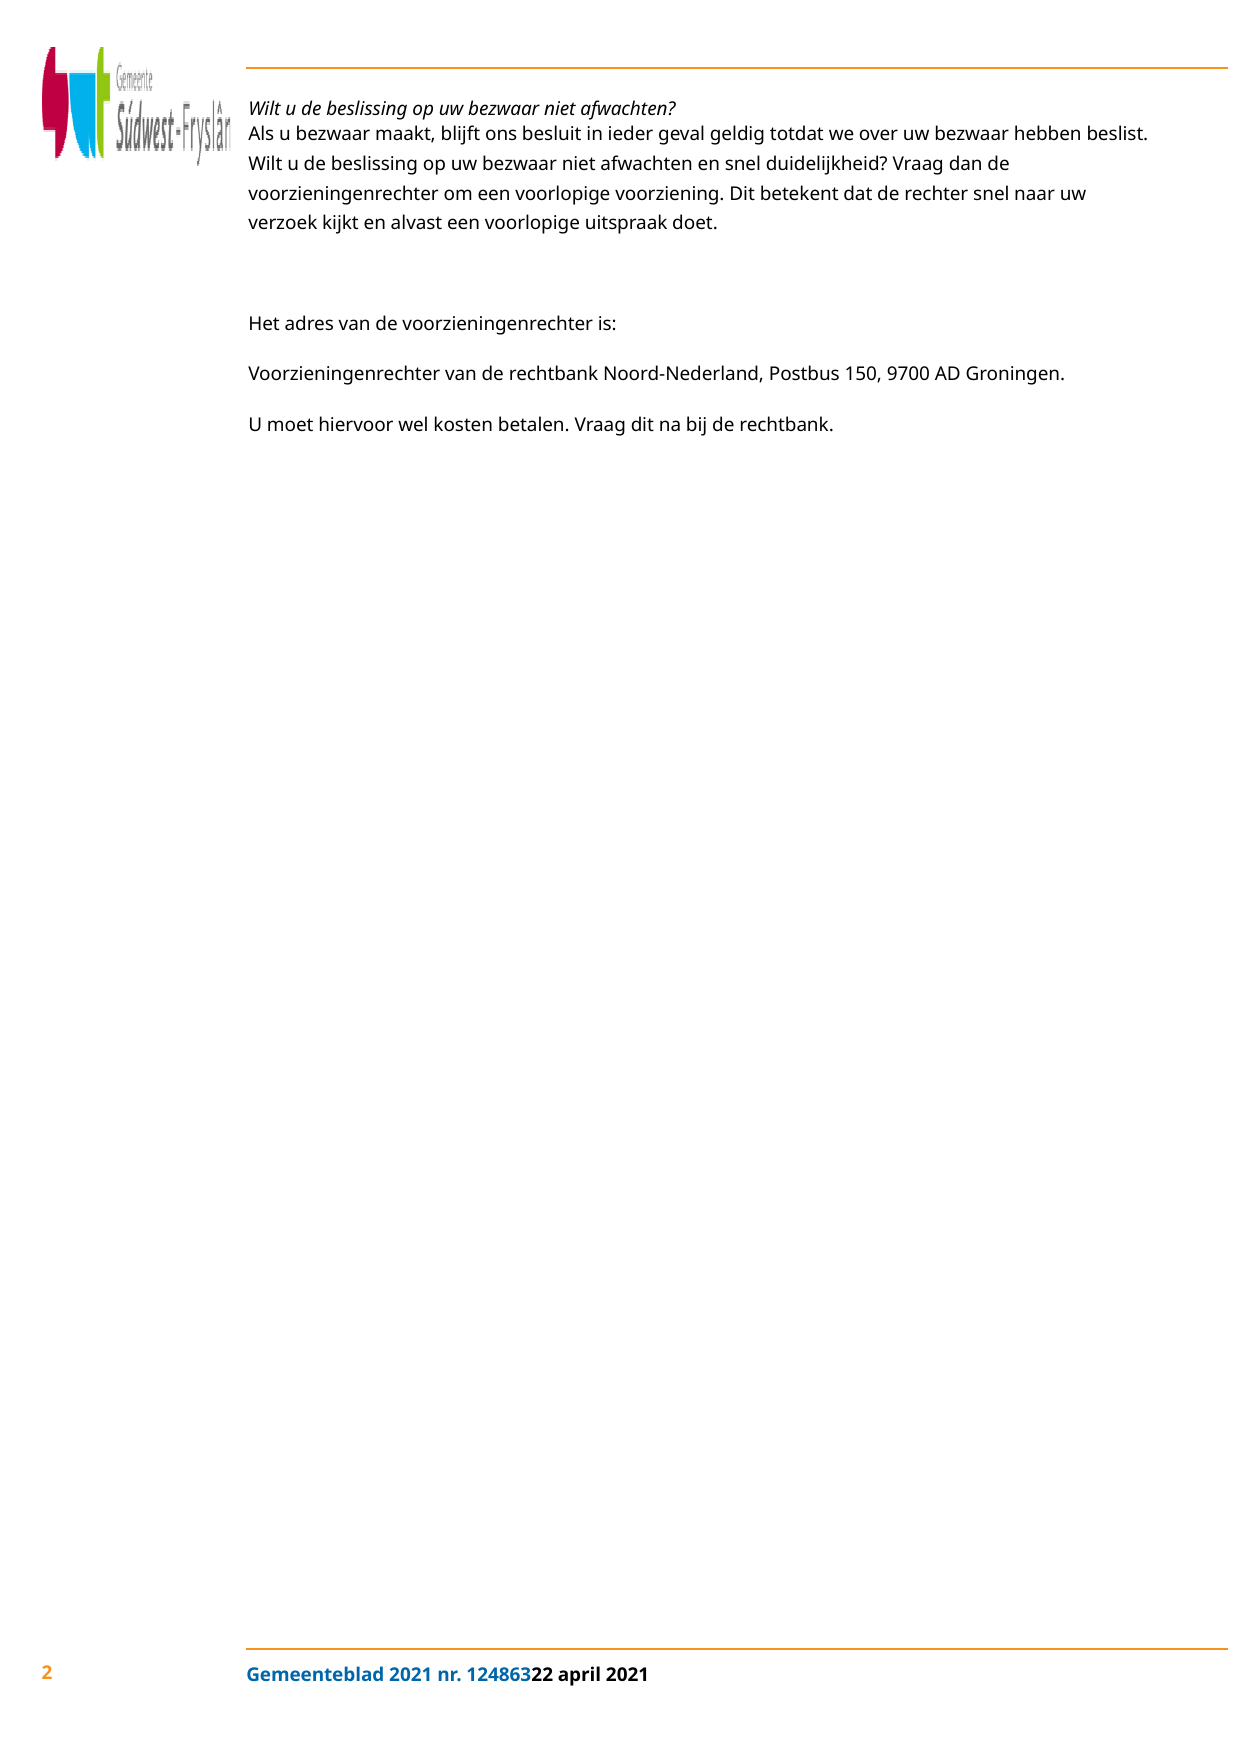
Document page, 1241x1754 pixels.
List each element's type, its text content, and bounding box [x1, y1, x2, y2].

text Voorzieningenrechter van de rechtbank Noord-Nederland, Postbus 150, 9700 AD Groningen. [248, 361, 1152, 386]
text U moet hiervoor wel kosten betalen. Vraag dit na bij de rechtbank. [248, 411, 1152, 437]
picture [41, 47, 231, 172]
text Wilt u de beslissing op uw bezwaar niet afwachten? [248, 95, 1152, 121]
text Het adres van de voorzieningenrechter is: [248, 310, 1152, 336]
text Als u bezwaar maakt, blijft ons besluit in ieder geval geldig totdat we over uw bezwaar hebben beslist. Wilt u de beslissing op uw bezwaar niet afwachten en snel duidelijkheid? Vraag dan de voorzieningenrechter om een voorlopige voorziening. Dit betekent dat de rechter snel naar uw verzoek kijkt en alvast een voorlopige uitspraak doet. [248, 121, 1152, 235]
